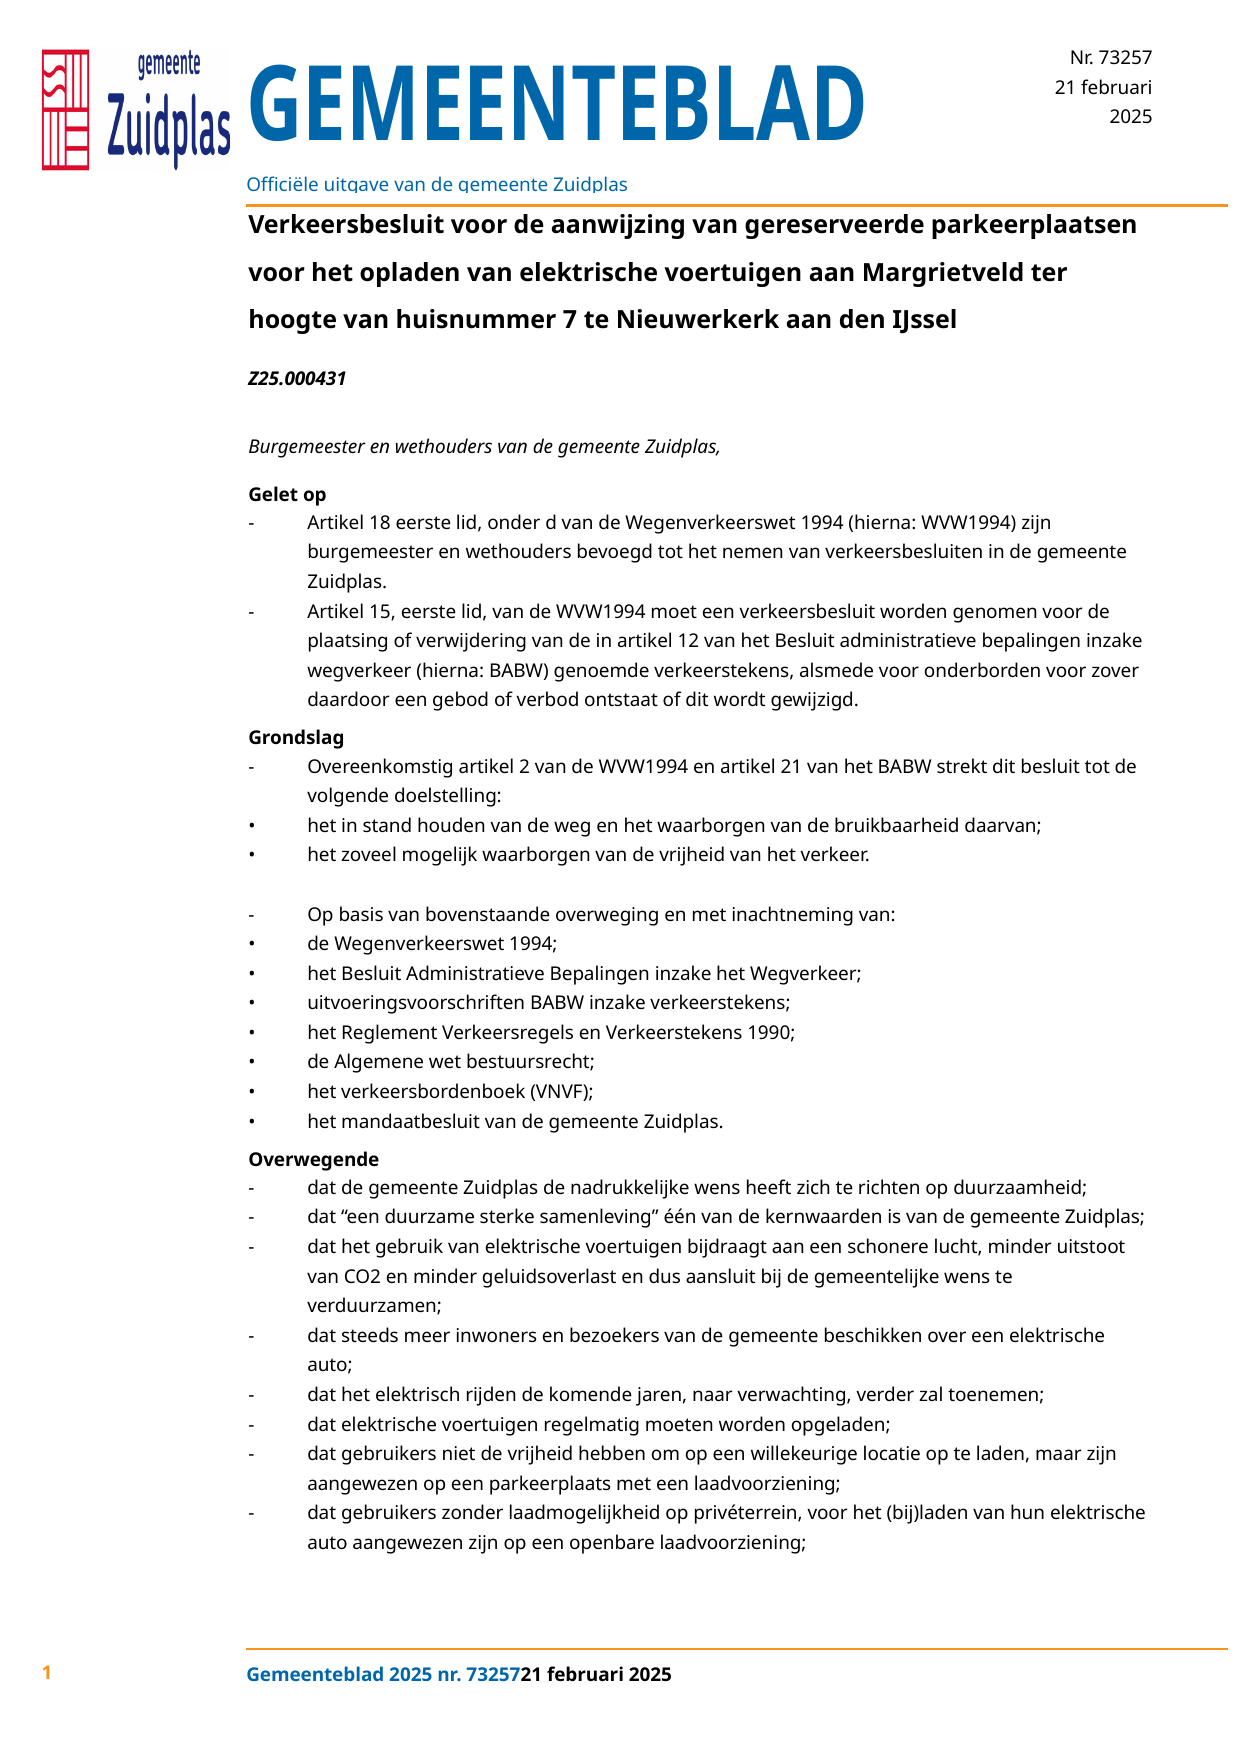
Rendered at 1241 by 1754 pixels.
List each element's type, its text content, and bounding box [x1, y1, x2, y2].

text Grondslag [248, 724, 1152, 750]
list de Algemene wet bestuursrecht; [248, 1049, 1152, 1074]
list dat het gebruik van elektrische voertuigen bijdraagt aan een schonere lucht, minder uitstoot van CO2 en minder geluidsoverlast en dus aansluit bij de gemeentelijke wens te verduurzamen; [248, 1233, 1152, 1318]
picture [41, 47, 231, 172]
list dat “een duurzame sterke samenleving” één van de kernwaarden is van de gemeente Zuidplas; [248, 1204, 1152, 1229]
list het Besluit Administratieve Bepalingen inzake het Wegverkeer; [248, 960, 1152, 986]
list dat de gemeente Zuidplas de nadrukkelijke wens heeft zich te richten op duurzaamheid; [248, 1174, 1152, 1200]
list het in stand houden van de weg en het waarborgen van de bruikbaarheid daarvan; [248, 812, 1152, 838]
text Z25.000431 [248, 366, 1152, 391]
list Op basis van bovenstaande overweging en met inachtneming van: [248, 901, 1152, 927]
text Verkeersbesluit voor de aanwijzing van gereserveerde parkeerplaatsen voor het opladen van elektrische voertuigen aan Margrietveld ter hoogte van huisnummer 7 te Nieuwerkerk aan den IJssel [248, 207, 1152, 336]
text Burgemeester en wethouders van de gemeente Zuidplas, [248, 433, 1152, 459]
list Artikel 15, eerste lid, van de WVW1994 moet een verkeersbesluit worden genomen voor de plaatsing of verwijdering van de in artikel 12 van het Besluit administratieve bepalingen inzake wegverkeer (hierna: BABW) genoemde verkeerstekens, alsmede voor onderborden voor zover daardoor een gebod of verbod ontstaat of dit wordt gewijzigd. [248, 598, 1152, 712]
list dat gebruikers zonder laadmogelijkheid op privéterrein, voor het (bij)laden van hun elektrische auto aangewezen zijn op een openbare laadvoorziening; [248, 1499, 1152, 1555]
list Artikel 18 eerste lid, onder d van de Wegenverkeerswet 1994 (hierna: WVW1994) zijn burgemeester en wethouders bevoegd tot het nemen van verkeersbesluiten in de gemeente Zuidplas. [248, 509, 1152, 594]
text Gelet op [248, 481, 1152, 507]
list dat gebruikers niet de vrijheid hebben om op een willekeurige locatie op te laden, maar zijn aangewezen op een parkeerplaats met een laadvoorziening; [248, 1440, 1152, 1496]
list het zoveel mogelijk waarborgen van de vrijheid van het verkeer. [248, 842, 1152, 867]
list uitvoeringsvoorschriften BABW inzake verkeerstekens; [248, 989, 1152, 1015]
list de Wegenverkeerswet 1994; [248, 930, 1152, 956]
text Overwegende [248, 1146, 1152, 1172]
list het verkeersbordenboek (VNVF); [248, 1078, 1152, 1104]
list dat elektrische voertuigen regelmatig moeten worden opgeladen; [248, 1411, 1152, 1437]
list Overeenkomstig artikel 2 van de WVW1994 en artikel 21 van het BABW strekt dit besluit tot de volgende doelstelling: [248, 753, 1152, 808]
list dat het elektrisch rijden de komende jaren, naar verwachting, verder zal toenemen; [248, 1381, 1152, 1407]
list het mandaatbesluit van de gemeente Zuidplas. [248, 1108, 1152, 1134]
list het Reglement Verkeersregels en Verkeerstekens 1990; [248, 1019, 1152, 1045]
list dat steeds meer inwoners en bezoekers van de gemeente beschikken over een elektrische auto; [248, 1322, 1152, 1377]
